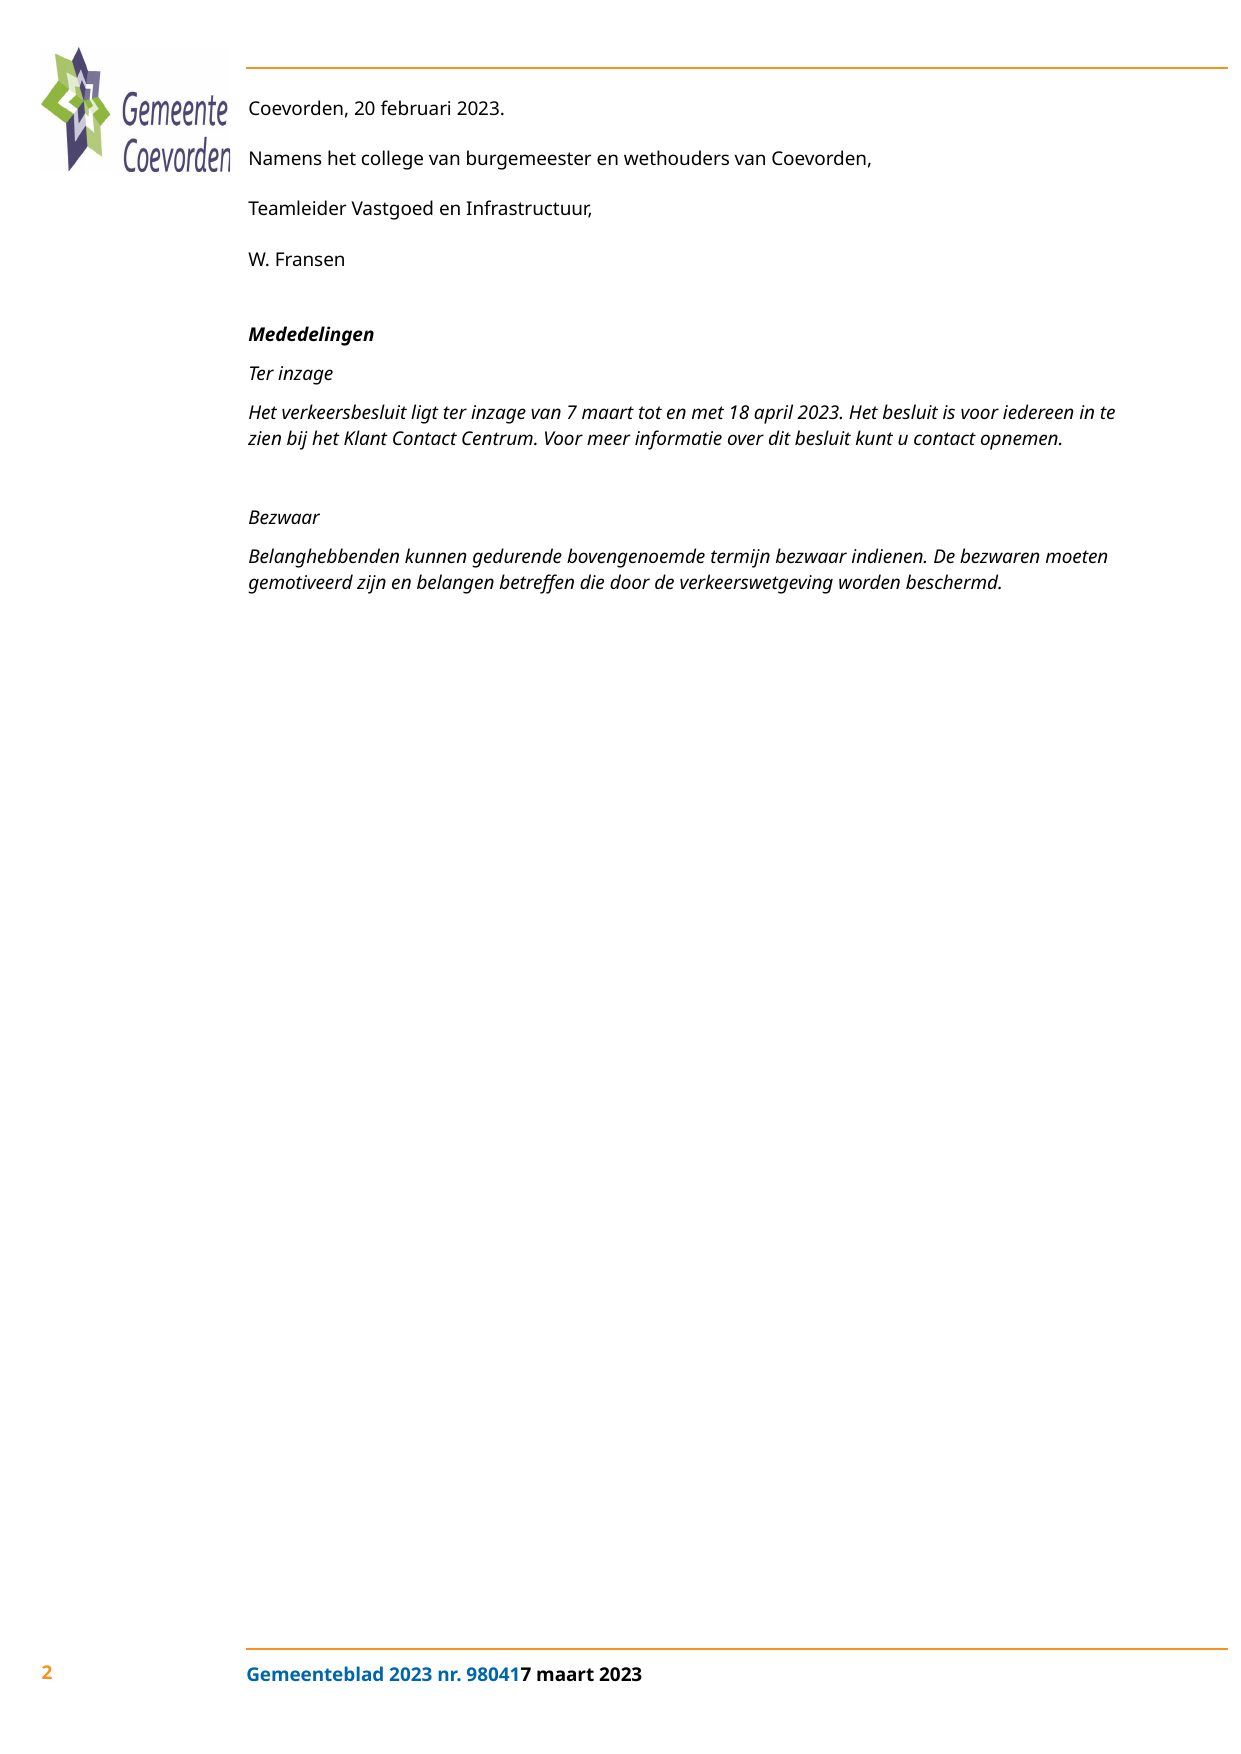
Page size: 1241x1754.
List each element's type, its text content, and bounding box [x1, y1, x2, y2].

text Het verkeersbesluit ligt ter inzage van 7 maart tot en met 18 april 2023. Het besluit is voor iedereen in te zien bij het Klant Contact Centrum. Voor meer informatie over dit besluit kunt u contact opnemen. [248, 399, 1152, 451]
picture [41, 47, 231, 172]
text W. Fransen [248, 246, 1152, 272]
text Belanghebbenden kunnen gedurende bovengenoemde termijn bezwaar indienen. De bezwaren moeten gemotiveerd zijn en belangen betreffen die door de verkeerswetgeving worden beschermd. [248, 543, 1152, 594]
text Bezwaar [248, 504, 1152, 529]
text Coevorden, 20 februari 2023. [248, 95, 1152, 121]
text Ter inzage [248, 360, 1152, 386]
text Namens het college van burgemeester en wethouders van Coevorden, [248, 145, 1152, 171]
text Teamleider Vastgoed en Infrastructuur, [248, 196, 1152, 221]
text Mededelingen [248, 321, 1152, 347]
